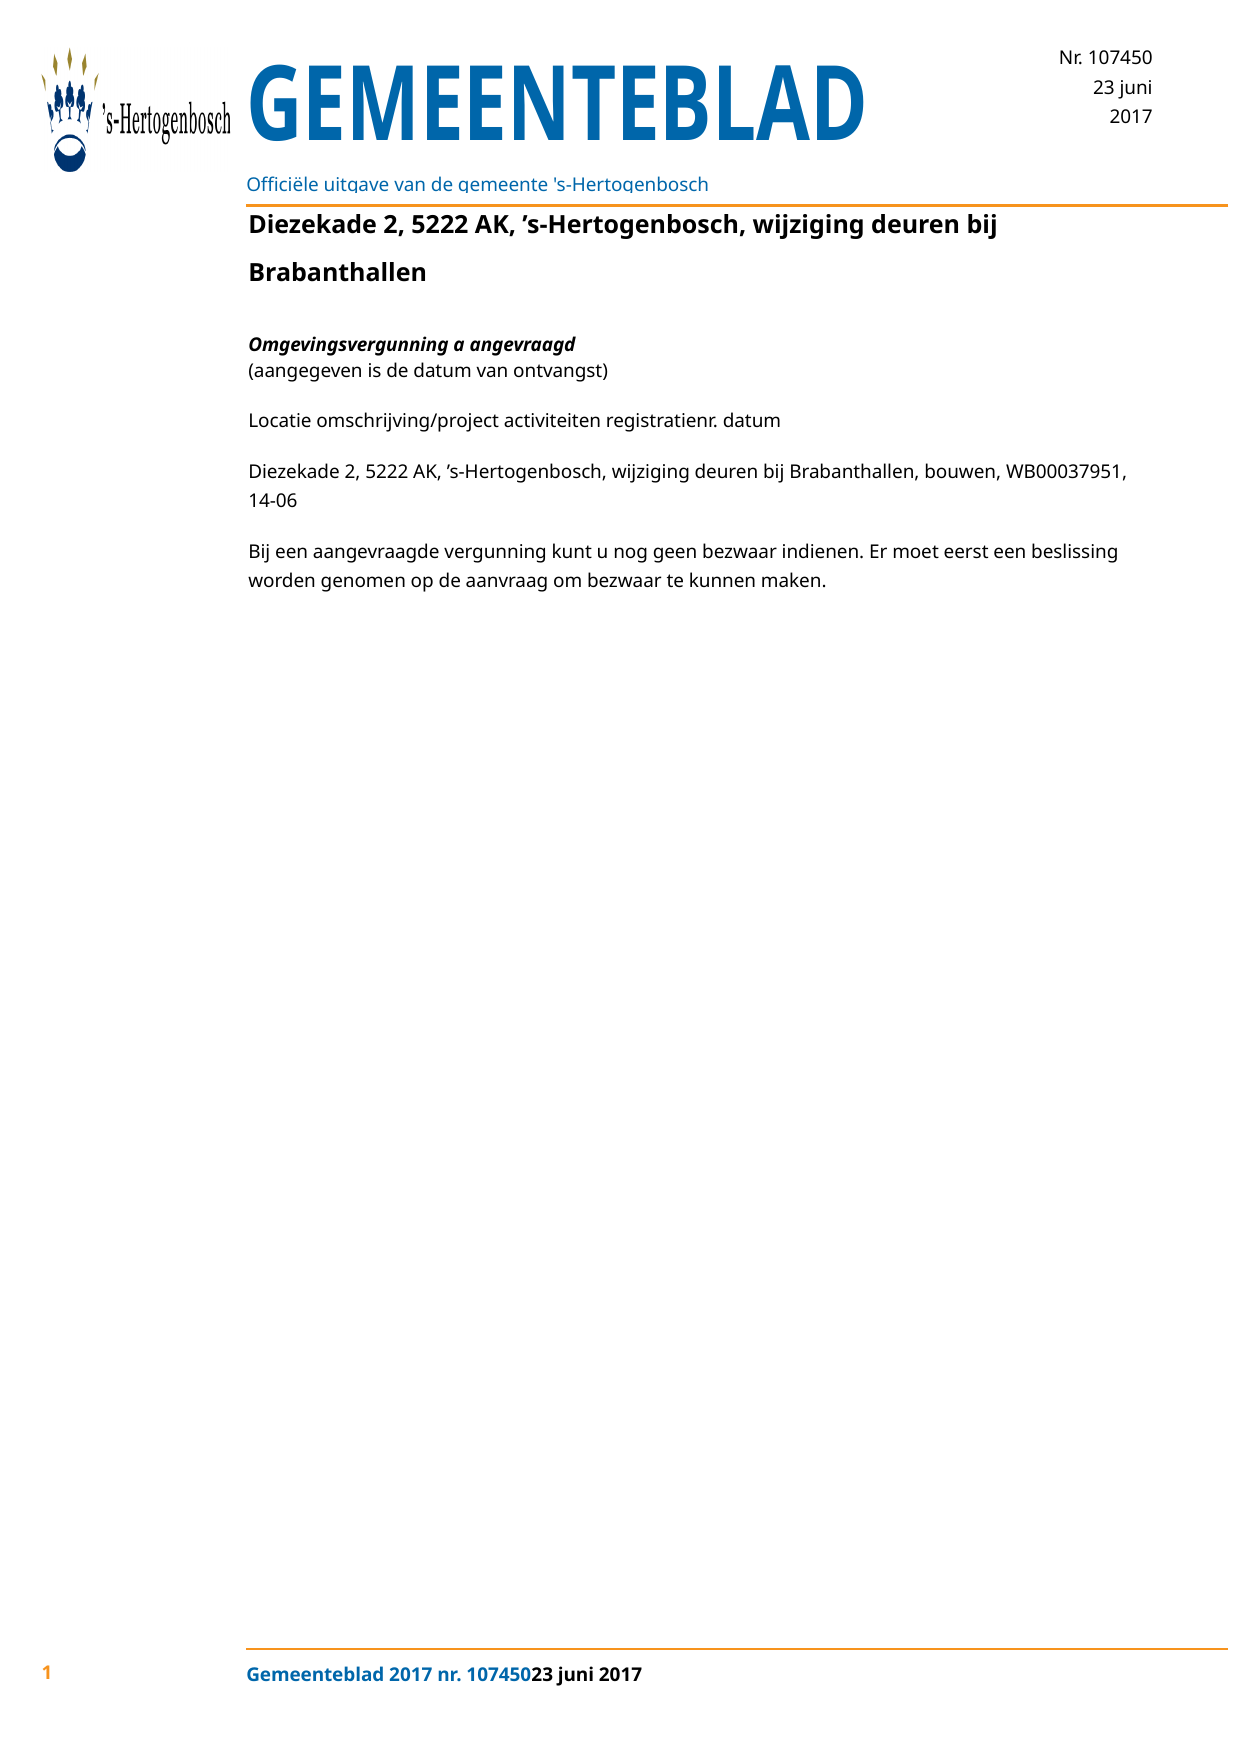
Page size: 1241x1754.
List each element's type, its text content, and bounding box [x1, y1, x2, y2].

text Bij een aangevraagde vergunning kunt u nog geen bezwaar indienen. Er moet eerst een beslissing worden genomen op de aanvraag om bezwaar te kunnen maken. [248, 538, 1152, 593]
text Diezekade 2, 5222 AK, ’s-Hertogenbosch, wijziging deuren bij Brabanthallen [248, 207, 1152, 288]
text Omgevingsvergunning a angevraagd [248, 331, 1152, 357]
picture [41, 47, 231, 172]
text Diezekade 2, 5222 AK, ’s-Hertogenbosch, wijziging deuren bij Brabanthallen, bouwen, WB00037951, 14-06 [248, 458, 1152, 513]
text Locatie omschrijving/project activiteiten registratienr. datum [248, 408, 1152, 433]
text (aangegeven is de datum van ontvangst) [248, 357, 1152, 383]
